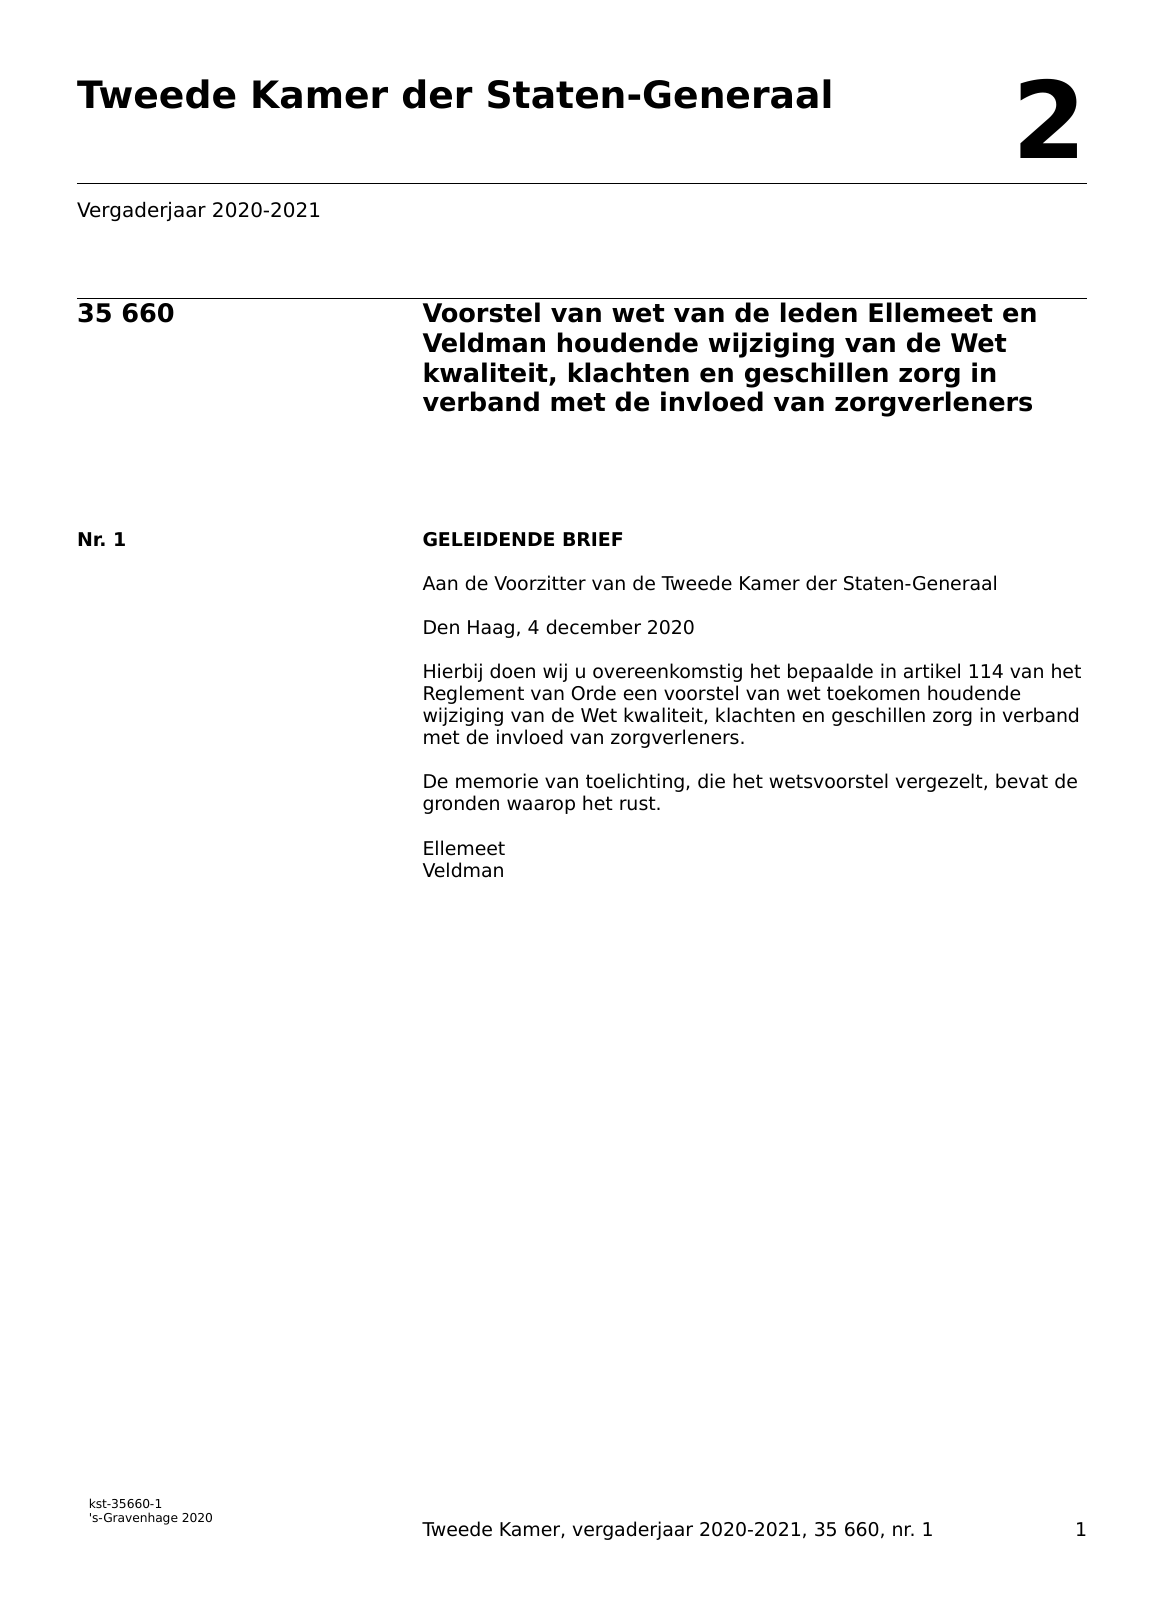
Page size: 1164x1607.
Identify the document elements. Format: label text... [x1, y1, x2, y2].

text kst-35660-1 [88, 1497, 323, 1511]
text Ellemeet [422, 837, 1087, 859]
text 's-Gravenhage 2020 [88, 1511, 323, 1525]
table_header 2 [886, 59, 1087, 183]
subtitle 35 660 Voorstel van wet van de leden Ellemeet en Veldman houdende wijziging van de Wet kwaliteit, klachten en geschillen zorg in verband met de invloed van zorgverleners [77, 299, 1087, 418]
text Den Haag, 4 december 2020 [422, 617, 1087, 639]
text De memorie van toelichting, die het wetsvoorstel vergezelt, bevat de gronden waarop het rust. [422, 771, 1087, 815]
text Hierbij doen wij u overeenkomstig het bepaalde in artikel 114 van het Reglement van Orde een voorstel van wet toekomen houdende wijziging van de Wet kwaliteit, klachten en geschillen zorg in verband met de invloed van zorgverleners. [422, 661, 1087, 749]
text Aan de Voorzitter van de Tweede Kamer der Staten-Generaal [422, 573, 1087, 595]
table_header Tweede Kamer der Staten-Generaal [77, 59, 886, 183]
text Veldman [422, 859, 1087, 881]
table_cell Vergaderjaar 2020-2021 [77, 184, 1087, 298]
subtitle Nr. 1 GELEIDENDE BRIEF [77, 529, 1087, 551]
